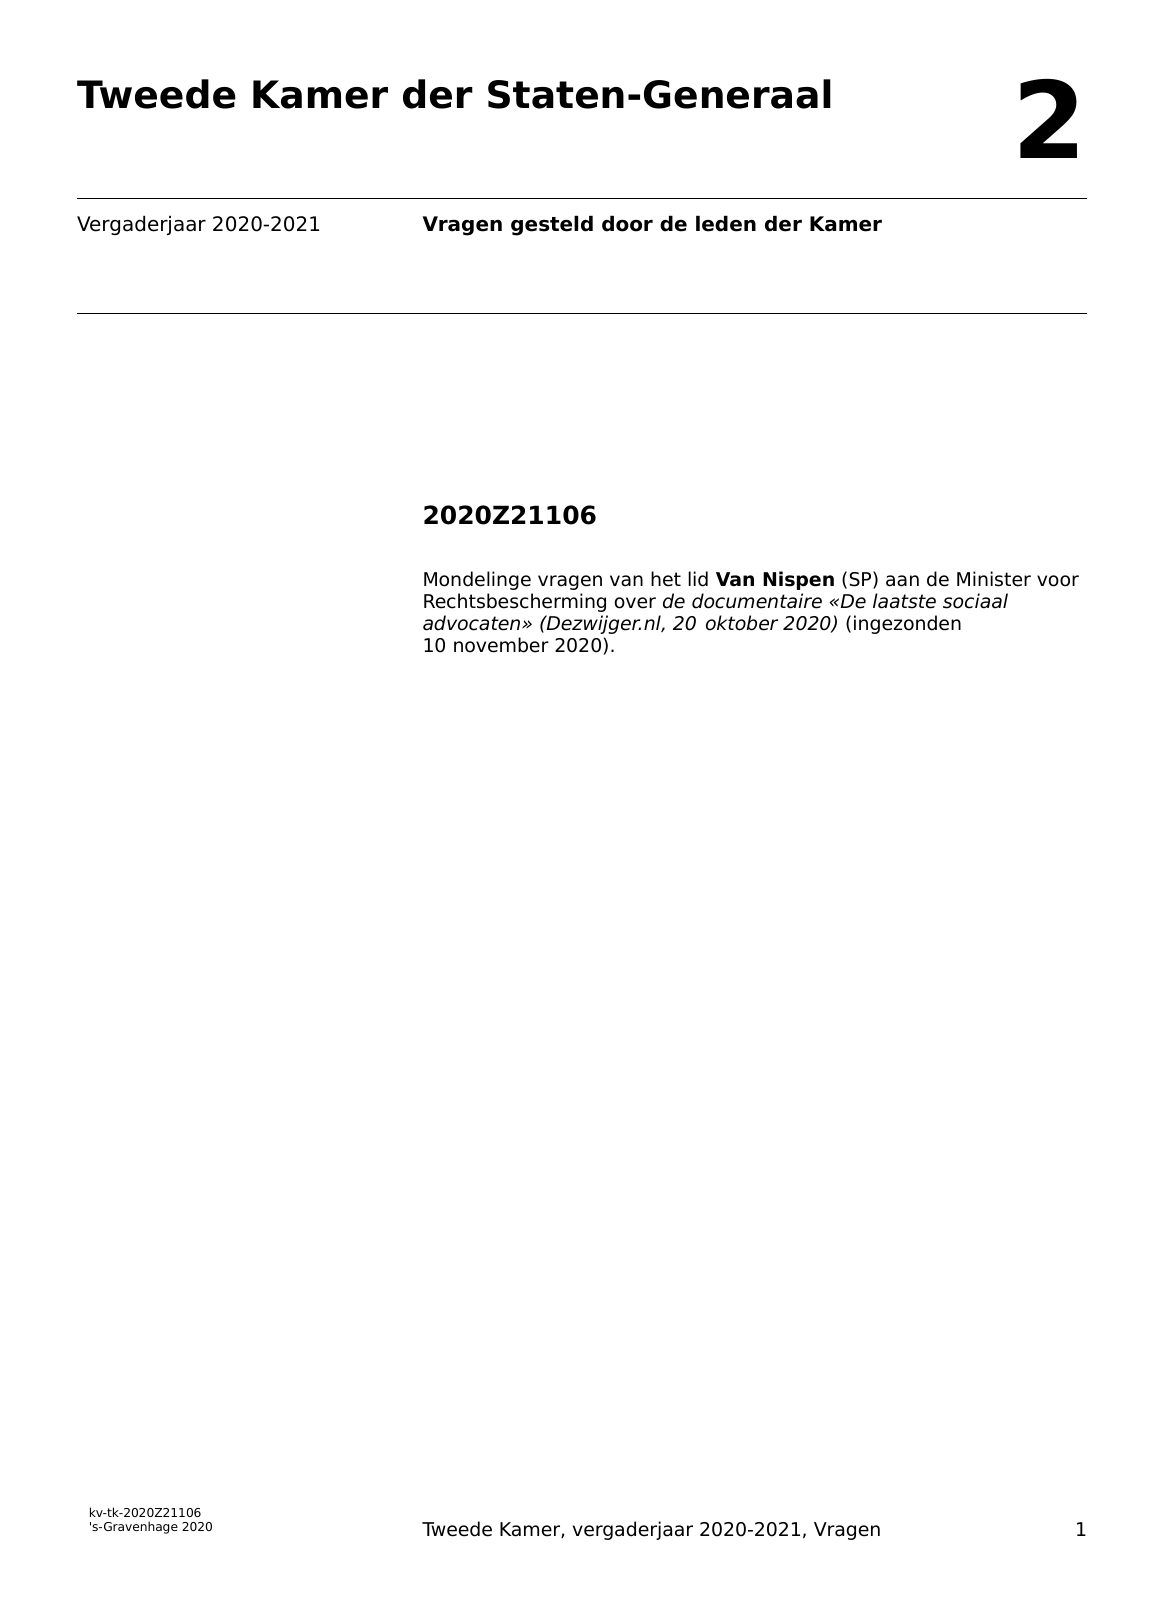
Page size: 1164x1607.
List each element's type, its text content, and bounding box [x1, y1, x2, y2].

text Mondelinge vragen van het lid Van Nispen (SP) aan de Minister voor Rechtsbescherming over de documentaire «De laatste sociaal advocaten» (Dezwijger.nl, 20 oktober 2020) (ingezonden 10 november 2020). [422, 569, 1087, 657]
table_cell Vragen gesteld door de leden der Kamer [422, 199, 1087, 313]
text 2020Z21106 [422, 501, 1087, 531]
table_header Tweede Kamer der Staten-Generaal [77, 59, 886, 198]
table_header 2 [886, 59, 1087, 198]
table_cell Vergaderjaar 2020-2021 [77, 199, 422, 313]
text kv-tk-2020Z21106 [88, 1506, 323, 1520]
text 's-Gravenhage 2020 [88, 1520, 323, 1534]
